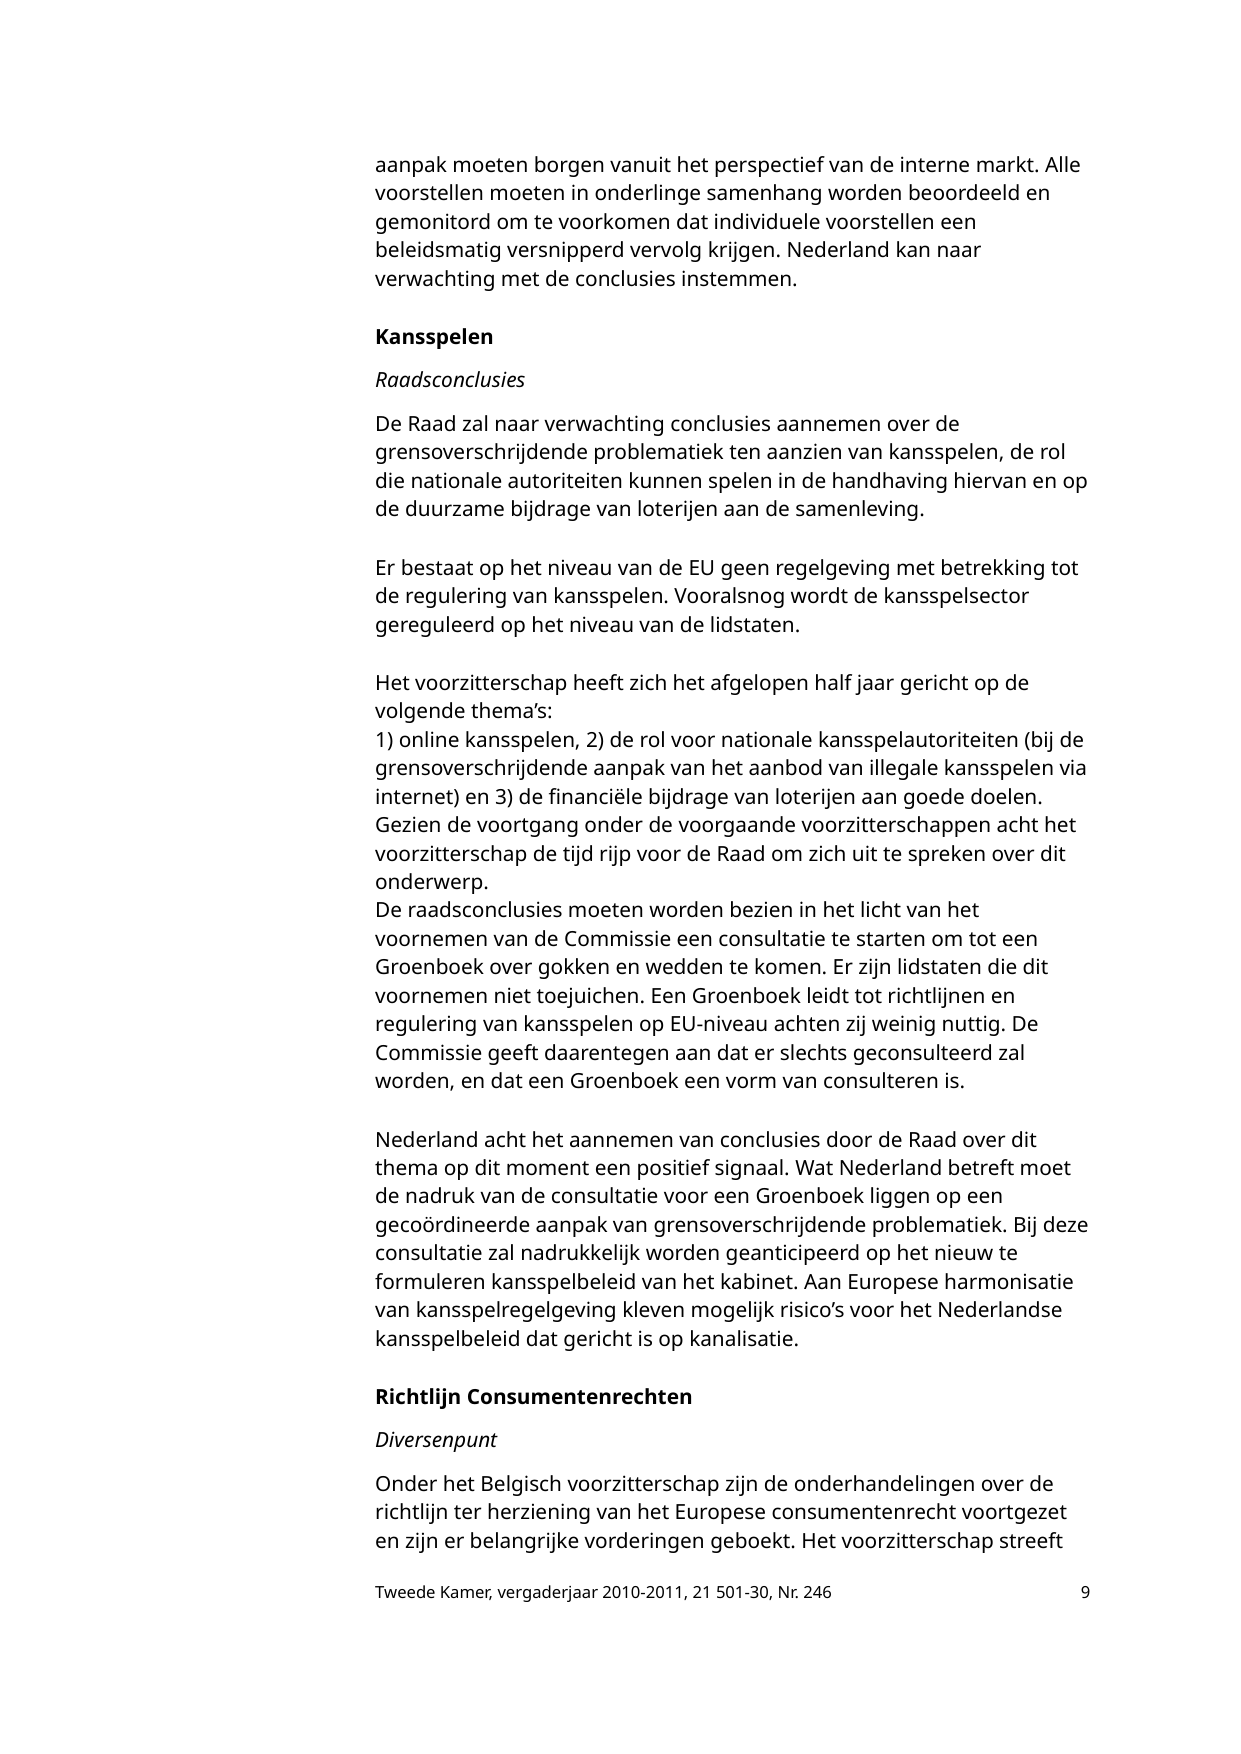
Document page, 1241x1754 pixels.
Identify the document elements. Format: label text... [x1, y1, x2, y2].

text De raadsconclusies moeten worden bezien in het licht van het voornemen van de Commissie een consultatie te starten om tot een Groenboek over gokken en wedden te komen. Er zijn lidstaten die dit voornemen niet toejuichen. Een Groenboek leidt tot richtlijnen en regulering van kansspelen op EU-niveau achten zij weinig nuttig. De Commissie geeft daarentegen aan dat er slechts geconsulteerd zal worden, en dat een Groenboek een vorm van consulteren is. [375, 896, 1090, 1095]
text Kansspelen [375, 322, 1090, 351]
text Raadsconclusies [375, 366, 1090, 394]
text Het voorzitterschap heeft zich het afgelopen half jaar gericht op de volgende thema’s: [375, 668, 1090, 725]
text Richtlijn Consumentenrechten [375, 1382, 1090, 1411]
text aanpak moeten borgen vanuit het perspectief van de interne markt. Alle voorstellen moeten in onderlinge samenhang worden beoordeeld en gemonitord om te voorkomen dat individuele voorstellen een beleidsmatig versnipperd vervolg krijgen. Nederland kan naar verwachting met de conclusies instemmen. [375, 150, 1090, 292]
text De Raad zal naar verwachting conclusies aannemen over de grensoverschrijdende problematiek ten aanzien van kansspelen, de rol die nationale autoriteiten kunnen spelen in de handhaving hiervan en op de duurzame bijdrage van loterijen aan de samenleving. [375, 409, 1090, 523]
text Onder het Belgisch voorzitterschap zijn de onderhandelingen over de richtlijn ter herziening van het Europese consumentenrecht voortgezet en zijn er belangrijke vorderingen geboekt. Het voorzitterschap streeft [375, 1469, 1090, 1554]
text 1) online kansspelen, 2) de rol voor nationale kansspelautoriteiten (bij de grensoverschrijdende aanpak van het aanbod van illegale kansspelen via internet) en 3) de financiële bijdrage van loterijen aan goede doelen. Gezien de voortgang onder de voorgaande voorzitterschappen acht het voorzitterschap de tijd rijp voor de Raad om zich uit te spreken over dit onderwerp. [375, 725, 1090, 896]
text Er bestaat op het niveau van de EU geen regelgeving met betrekking tot de regulering van kansspelen. Vooralsnog wordt de kansspelsector gereguleerd op het niveau van de lidstaten. [375, 553, 1090, 638]
text Nederland acht het aannemen van conclusies door de Raad over dit thema op dit moment een positief signaal. Wat Nederland betreft moet de nadruk van de consultatie voor een Groenboek liggen op een gecoördineerde aanpak van grensoverschrijdende problematiek. Bij deze consultatie zal nadrukkelijk worden geanticipeerd op het nieuw te formuleren kansspelbeleid van het kabinet. Aan Europese harmonisatie van kansspelregelgeving kleven mogelijk risico’s voor het Nederlandse kansspelbeleid dat gericht is op kanalisatie. [375, 1125, 1090, 1352]
text Diversenpunt [375, 1426, 1090, 1454]
